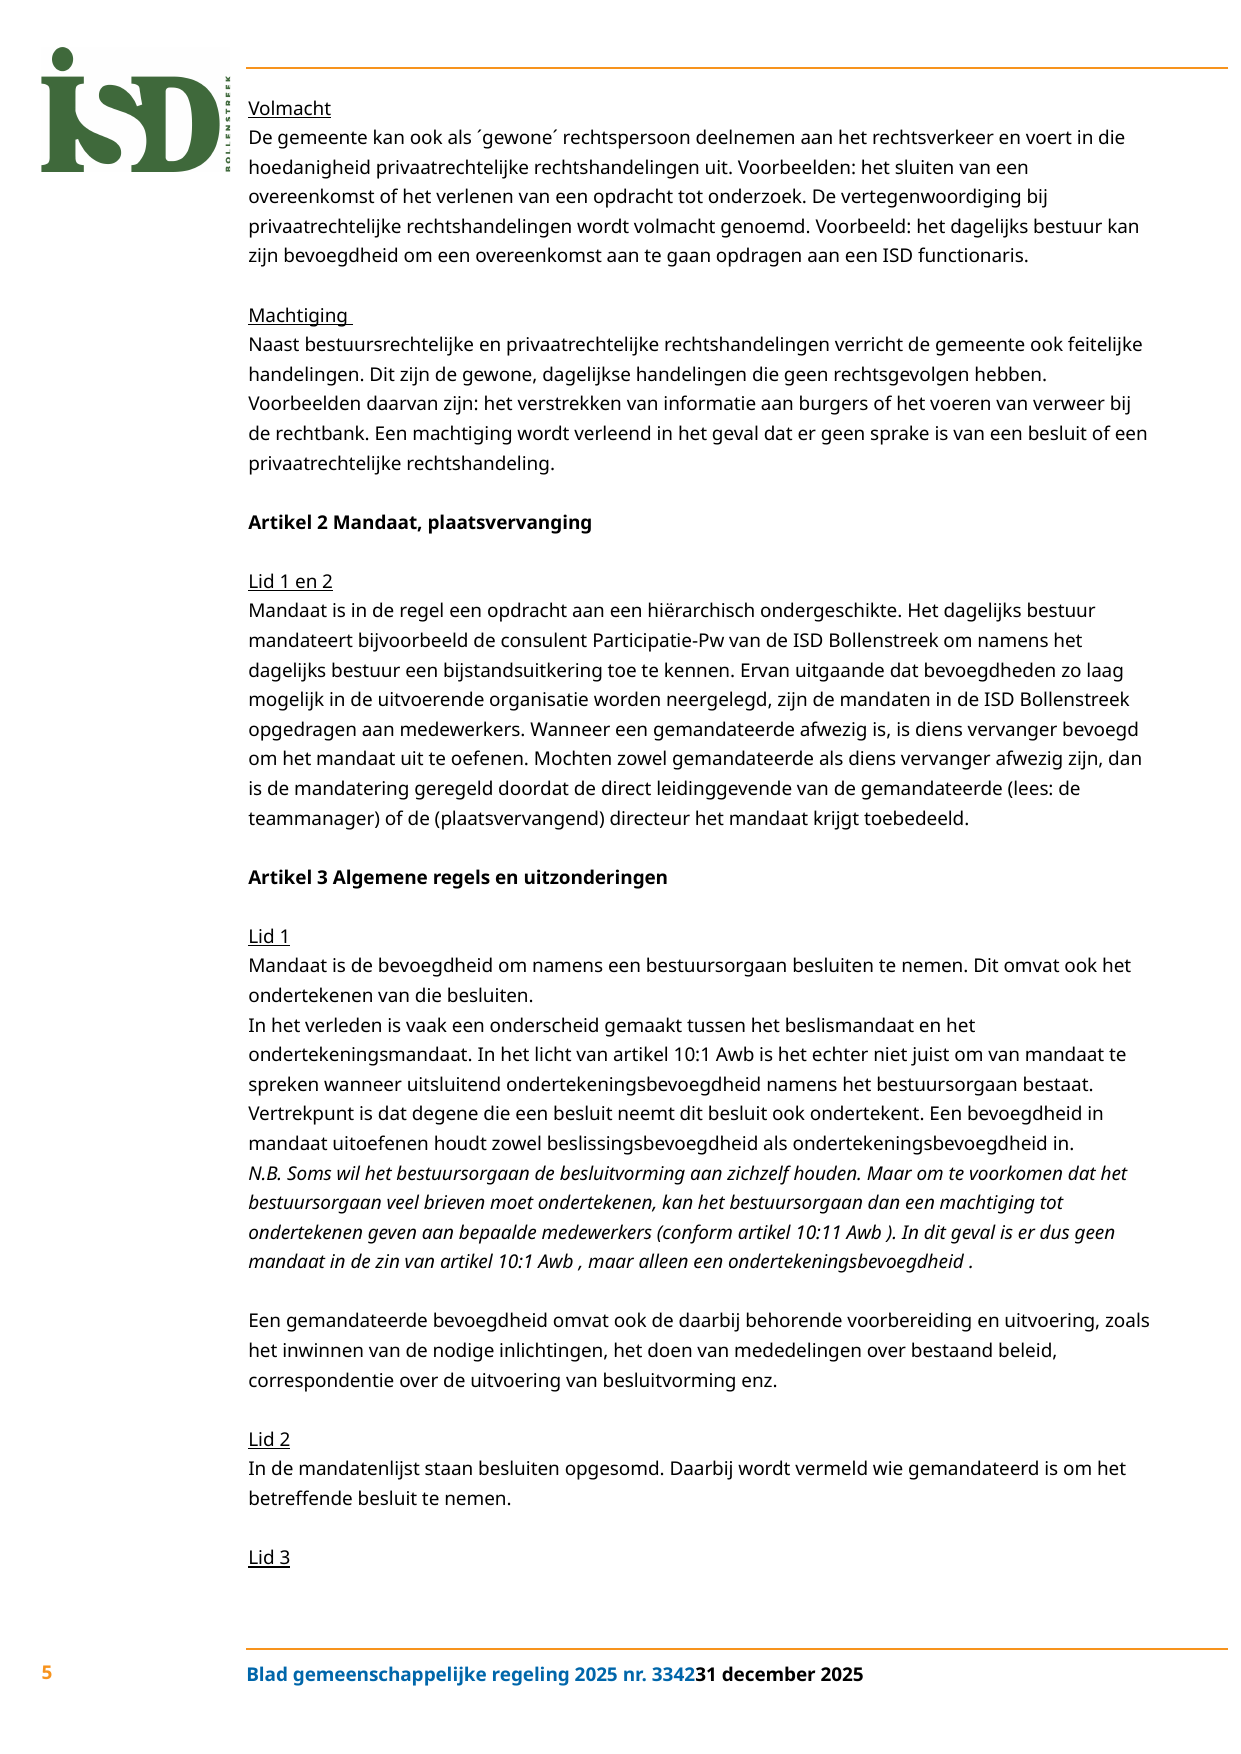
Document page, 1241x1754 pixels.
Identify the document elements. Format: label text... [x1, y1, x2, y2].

text Artikel 3 Algemene regels en uitzonderingen [248, 864, 1152, 890]
text Volmacht [248, 95, 1152, 121]
text In het verleden is vaak een onderscheid gemaakt tussen het beslismandaat en het ondertekeningsmandaat. In het licht van artikel 10:1 Awb is het echter niet juist om van mandaat te spreken wanneer uitsluitend ondertekeningsbevoegdheid namens het bestuursorgaan bestaat. Vertrekpunt is dat degene die een besluit neemt dit besluit ook ondertekent. Een bevoegdheid in mandaat uitoefenen houdt zowel beslissingsbevoegdheid als ondertekeningsbevoegdheid in. [248, 1012, 1152, 1156]
text Lid 3 [248, 1544, 1152, 1570]
text In de mandatenlijst staan besluiten opgesomd. Daarbij wordt vermeld wie gemandateerd is om het betreffende besluit te nemen. [248, 1456, 1152, 1511]
text Mandaat is in de regel een opdracht aan een hiërarchisch ondergeschikte. Het dagelijks bestuur mandateert bijvoorbeeld de consulent Participatie-Pw van de ISD Bollenstreek om namens het dagelijks bestuur een bijstandsuitkering toe te kennen. Ervan uitgaande dat bevoegdheden zo laag mogelijk in de uitvoerende organisatie worden neergelegd, zijn de mandaten in de ISD Bollenstreek opgedragen aan medewerkers. Wanneer een gemandateerde afwezig is, is diens vervanger bevoegd om het mandaat uit te oefenen. Mochten zowel gemandateerde als diens vervanger afwezig zijn, dan is de mandatering geregeld doordat de direct leidinggevende van de gemandateerde (lees: de teammanager) of de (plaatsvervangend) directeur het mandaat krijgt toebedeeld. [248, 598, 1152, 831]
picture [41, 47, 231, 172]
text Artikel 2 Mandaat, plaatsvervanging [248, 509, 1152, 535]
text De gemeente kan ook als ´gewone´ rechtspersoon deelnemen aan het rechtsverkeer en voert in die hoedanigheid privaatrechtelijke rechtshandelingen uit. Voorbeelden: het sluiten van een overeenkomst of het verlenen van een opdracht tot onderzoek. De vertegenwoordiging bij privaatrechtelijke rechtshandelingen wordt volmacht genoemd. Voorbeeld: het dagelijks bestuur kan zijn bevoegdheid om een overeenkomst aan te gaan opdragen aan een ISD functionaris. [248, 124, 1152, 268]
text Lid 1 en 2 [248, 568, 1152, 594]
text Een gemandateerde bevoegdheid omvat ook de daarbij behorende voorbereiding en uitvoering, zoals het inwinnen van de nodige inlichtingen, het doen van mededelingen over bestaand beleid, correspondentie over de uitvoering van besluitvorming enz. [248, 1308, 1152, 1393]
text Lid 1 [248, 923, 1152, 949]
text N.B. Soms wil het bestuursorgaan de besluitvorming aan zichzelf houden. Maar om te voorkomen dat het bestuursorgaan veel brieven moet ondertekenen, kan het bestuursorgaan dan een machtiging tot ondertekenen geven aan bepaalde medewerkers (conform artikel 10:11 Awb ). In dit geval is er dus geen mandaat in de zin van artikel 10:1 Awb , maar alleen een ondertekeningsbevoegdheid . [248, 1160, 1152, 1274]
text Machtiging [248, 302, 1152, 328]
text Lid 2 [248, 1426, 1152, 1452]
text Mandaat is de bevoegdheid om namens een bestuursorgaan besluiten te nemen. Dit omvat ook het ondertekenen van die besluiten. [248, 953, 1152, 1008]
text Naast bestuursrechtelijke en privaatrechtelijke rechtshandelingen verricht de gemeente ook feitelijke handelingen. Dit zijn de gewone, dagelijkse handelingen die geen rechtsgevolgen hebben. Voorbeelden daarvan zijn: het verstrekken van informatie aan burgers of het voeren van verweer bij de rechtbank. Een machtiging wordt verleend in het geval dat er geen sprake is van een besluit of een privaatrechtelijke rechtshandeling. [248, 331, 1152, 476]
